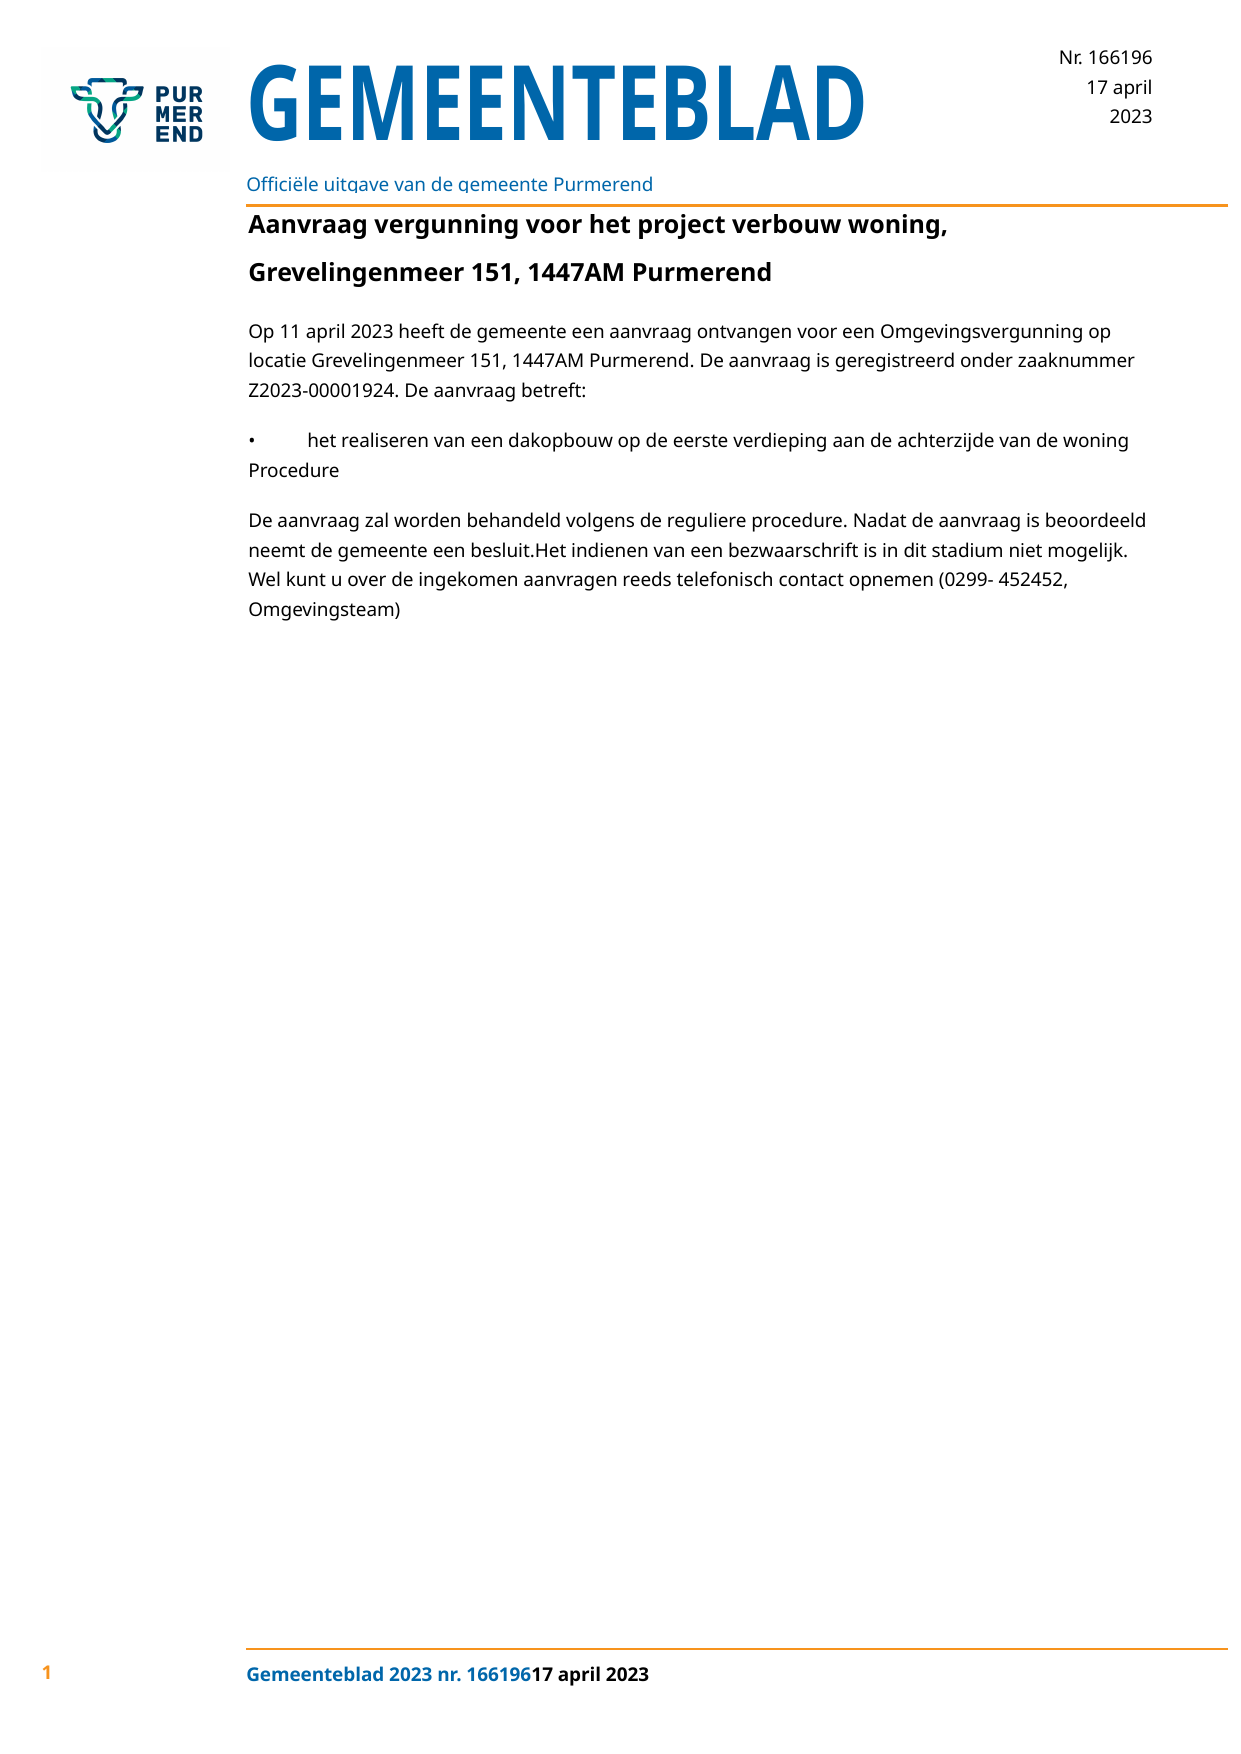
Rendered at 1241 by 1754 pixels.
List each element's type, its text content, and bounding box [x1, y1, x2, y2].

text Procedure [248, 457, 1152, 483]
text De aanvraag zal worden behandeld volgens de reguliere procedure. Nadat de aanvraag is beoordeeld neemt de gemeente een besluit.Het indienen van een bezwaarschrift is in dit stadium niet mogelijk. Wel kunt u over de ingekomen aanvragen reeds telefonisch contact opnemen (0299- 452452, Omgevingsteam) [248, 507, 1152, 622]
text Op 11 april 2023 heeft de gemeente een aanvraag ontvangen voor een Omgevingsvergunning op locatie Grevelingenmeer 151, 1447AM Purmerend. De aanvraag is geregistreerd onder zaaknummer Z2023-00001924. De aanvraag betreft: [248, 318, 1152, 403]
picture [41, 47, 231, 172]
list het realiseren van een dakopbouw op de eerste verdieping aan de achterzijde van de woning [248, 427, 1152, 453]
text Aanvraag vergunning voor het project verbouw woning, Grevelingenmeer 151, 1447AM Purmerend [248, 207, 1152, 288]
